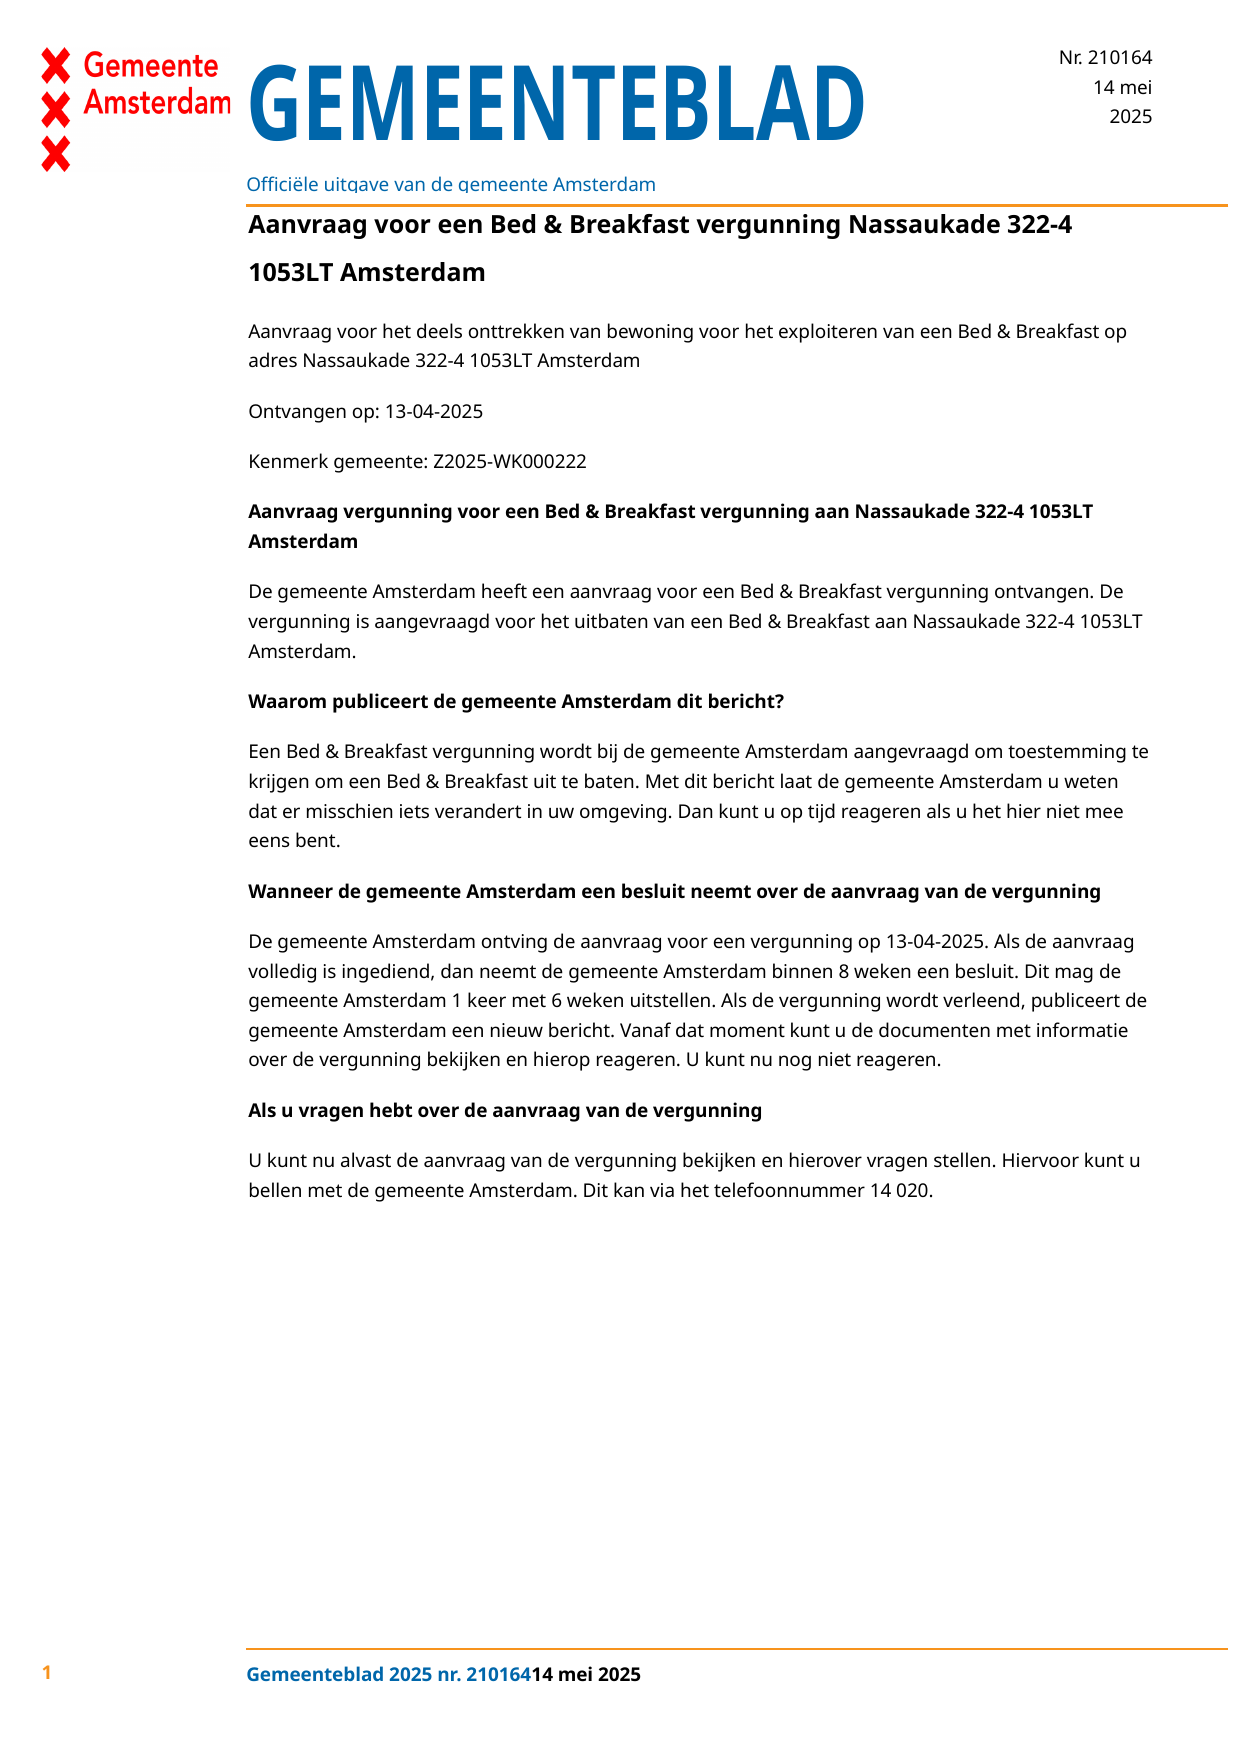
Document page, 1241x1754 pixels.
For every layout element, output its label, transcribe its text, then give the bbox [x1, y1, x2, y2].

text Ontvangen op: 13-04-2025 [248, 398, 1152, 424]
text Aanvraag vergunning voor een Bed & Breakfast vergunning aan Nassaukade 322-4 1053LT Amsterdam [248, 499, 1152, 554]
text U kunt nu alvast de aanvraag van de vergunning bekijken en hierover vragen stellen. Hiervoor kunt u bellen met de gemeente Amsterdam. Dit kan via het telefoonnummer 14 020. [248, 1147, 1152, 1203]
text Kenmerk gemeente: Z2025-WK000222 [248, 448, 1152, 474]
picture [41, 47, 231, 172]
text Waarom publiceert de gemeente Amsterdam dit bericht? [248, 688, 1152, 714]
text De gemeente Amsterdam ontving de aanvraag voor een vergunning op 13-04-2025. Als de aanvraag volledig is ingediend, dan neemt de gemeente Amsterdam binnen 8 weken een besluit. Dit mag de gemeente Amsterdam 1 keer met 6 weken uitstellen. Als de vergunning wordt verleend, publiceert de gemeente Amsterdam een nieuw bericht. Vanaf dat moment kunt u de documenten met informatie over de vergunning bekijken en hierop reageren. U kunt nu nog niet reageren. [248, 928, 1152, 1072]
text Aanvraag voor het deels onttrekken van bewoning voor het exploiteren van een Bed & Breakfast op adres Nassaukade 322-4 1053LT Amsterdam [248, 318, 1152, 373]
text Aanvraag voor een Bed & Breakfast vergunning Nassaukade 322-4 1053LT Amsterdam [248, 207, 1152, 288]
text Wanneer de gemeente Amsterdam een besluit neemt over de aanvraag van de vergunning [248, 878, 1152, 904]
text De gemeente Amsterdam heeft een aanvraag voor een Bed & Breakfast vergunning ontvangen. De vergunning is aangevraagd voor het uitbaten van een Bed & Breakfast aan Nassaukade 322-4 1053LT Amsterdam. [248, 579, 1152, 664]
text Als u vragen hebt over de aanvraag van de vergunning [248, 1097, 1152, 1123]
text Een Bed & Breakfast vergunning wordt bij de gemeente Amsterdam aangevraagd om toestemming te krijgen om een Bed & Breakfast uit te baten. Met dit bericht laat de gemeente Amsterdam u weten dat er misschien iets verandert in uw omgeving. Dan kunt u op tijd reageren als u het hier niet mee eens bent. [248, 739, 1152, 853]
